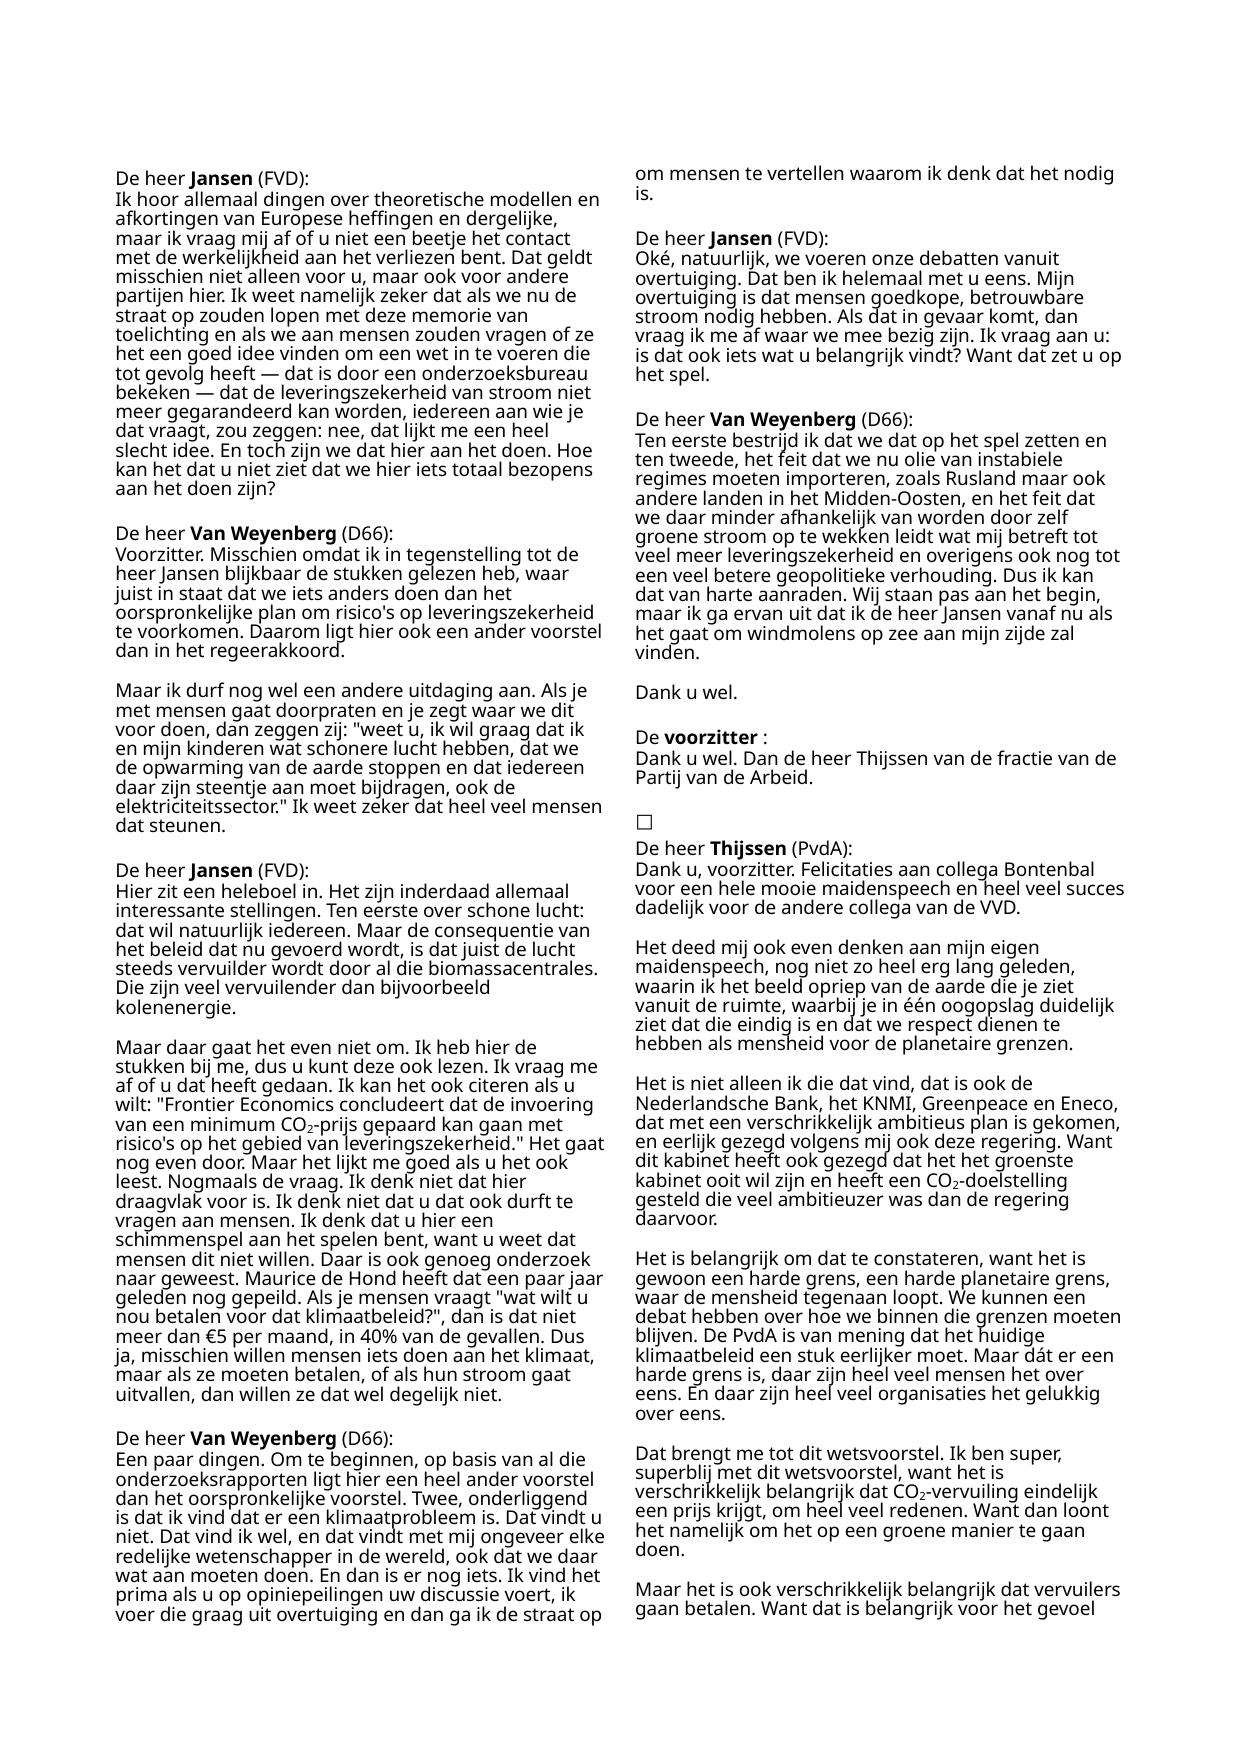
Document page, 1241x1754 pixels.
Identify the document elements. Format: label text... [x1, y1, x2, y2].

text Dank u wel. [635, 684, 1125, 703]
text Het deed mij ook even denken aan mijn eigen maidenspeech, nog niet zo heel erg lang geleden, waarin ik het beeld opriep van de aarde die je ziet vanuit de ruimte, waarbij je in één oogopslag duidelijk ziet dat die eindig is en dat we respect dienen te hebben als mensheid voor de planetaire grenzen. [635, 939, 1125, 1055]
text Maar daar gaat het even niet om. Ik heb hier de stukken bij me, dus u kunt deze ook lezen. Ik vraag me af of u dat heeft gedaan. Ik kan het ook citeren als u wilt: "Frontier Economics concludeert dat de invoering van een minimum CO2-prijs gepaard kan gaan met risico's op het gebied van leveringszekerheid." Het gaat nog even door. Maar het lijkt me goed als u het ook leest. Nogmaals de vraag. Ik denk niet dat hier draagvlak voor is. Ik denk niet dat u dat ook durft te vragen aan mensen. Ik denk dat u hier een schimmenspel aan het spelen bent, want u weet dat mensen dit niet willen. Daar is ook genoeg onderzoek naar geweest. Maurice de Hond heeft dat een paar jaar geleden nog gepeild. Als je mensen vraagt "wat wilt u nou betalen voor dat klimaatbeleid?", dan is dat niet meer dan €5 per maand, in 40% van de gevallen. Dus ja, misschien willen mensen iets doen aan het klimaat, maar als ze moeten betalen, of als hun stroom gaat uitvallen, dan willen ze dat wel degelijk niet. [115, 1039, 605, 1405]
text Hier zit een heleboel in. Het zijn inderdaad allemaal interessante stellingen. Ten eerste over schone lucht: dat wil natuurlijk iedereen. Maar de consequentie van het beleid dat nu gevoerd wordt, is dat juist de lucht steeds vervuilder wordt door al die biomassacentrales. Die zijn veel vervuilender dan bijvoorbeeld kolenenergie. [115, 883, 605, 1018]
text De heer Jansen (FVD): [115, 857, 605, 883]
text Oké, natuurlijk, we voeren onze debatten vanuit overtuiging. Dat ben ik helemaal met u eens. Mijn overtuiging is dat mensen goedkope, betrouwbare stroom nodig hebben. Als dat in gevaar komt, dan vraag ik me af waar we mee bezig zijn. Ik vraag aan u: is dat ook iets wat u belangrijk vindt? Want dat zet u op het spel. [635, 250, 1125, 385]
text Ten eerste bestrijd ik dat we dat op het spel zetten en ten tweede, het feit dat we nu olie van instabiele regimes moeten importeren, zoals Rusland maar ook andere landen in het Midden-Oosten, en het feit dat we daar minder afhankelijk van worden door zelf groene stroom op te wekken leidt wat mij betreft tot veel meer leveringszekerheid en overigens ook nog tot een veel betere geopolitieke verhouding. Dus ik kan dat van harte aanraden. Wij staan pas aan het begin, maar ik ga ervan uit dat ik de heer Jansen vanaf nu als het gaat om windmolens op zee aan mijn zijde zal vinden. [635, 432, 1125, 663]
text Dat brengt me tot dit wetsvoorstel. Ik ben super, superblij met dit wetsvoorstel, want het is verschrikkelijk belangrijk dat CO2-vervuiling eindelijk een prijs krijgt, om heel veel redenen. Want dan loont het namelijk om het op een groene manier te gaan doen. [635, 1444, 1125, 1560]
text Voorzitter. Misschien omdat ik in tegenstelling tot de heer Jansen blijkbaar de stukken gelezen heb, waar juist in staat dat we iets anders doen dan het oorspronkelijke plan om risico's op leveringszekerheid te voorkomen. Daarom ligt hier ook een ander voorstel dan in het regeerakkoord. [115, 546, 605, 662]
text De heer Thijssen (PvdA): [635, 835, 1125, 861]
text Ik hoor allemaal dingen over theoretische modellen en afkortingen van Europese heffingen en dergelijke, maar ik vraag mij af of u niet een beetje het contact met de werkelijkheid aan het verliezen bent. Dat geldt misschien niet alleen voor u, maar ook voor andere partijen hier. Ik weet namelijk zeker dat als we nu de straat op zouden lopen met deze memorie van toelichting en als we aan mensen zouden vragen of ze het een goed idee vinden om een wet in te voeren die tot gevolg heeft — dat is door een onderzoeksbureau bekeken — dat de leveringszekerheid van stroom niet meer gegarandeerd kan worden, iedereen aan wie je dat vraagt, zou zeggen: nee, dat lijkt me een heel slecht idee. En toch zijn we dat hier aan het doen. Hoe kan het dat u niet ziet dat we hier iets totaal bezopens aan het doen zijn? [115, 191, 605, 499]
text De heer Van Weyenberg (D66): [635, 406, 1125, 432]
text Het is belangrijk om dat te constateren, want het is gewoon een harde grens, een harde planetaire grens, waar de mensheid tegenaan loopt. We kunnen een debat hebben over hoe we binnen die grenzen moeten blijven. De PvdA is van mening dat het huidige klimaatbeleid een stuk eerlijker moet. Maar dát er een harde grens is, daar zijn heel veel mensen het over eens. En daar zijn heel veel organisaties het gelukkig over eens. [635, 1250, 1125, 1424]
text om mensen te vertellen waarom ik denk dat het nodig is. [635, 165, 1125, 204]
text De heer Van Weyenberg (D66): [115, 520, 605, 546]
text De heer Van Weyenberg (D66): [115, 1426, 605, 1451]
text Maar het is ook verschrikkelijk belangrijk dat vervuilers gaan betalen. Want dat is belangrijk voor het gevoel [635, 1581, 1125, 1619]
text De heer Jansen (FVD): [115, 165, 605, 191]
text Dank u, voorzitter. Felicitaties aan collega Bontenbal voor een hele mooie maidenspeech en heel veel succes dadelijk voor de andere collega van de VVD. [635, 861, 1125, 918]
text Dank u wel. Dan de heer Thijssen van de fractie van de Partij van de Arbeid. [635, 750, 1125, 788]
text ⬜ [635, 809, 1125, 835]
text De heer Jansen (FVD): [635, 225, 1125, 250]
text Het is niet alleen ik die dat vind, dat is ook de Nederlandsche Bank, het KNMI, Greenpeace en Eneco, dat met een verschrikkelijk ambitieus plan is gekomen, en eerlijk gezegd volgens mij ook deze regering. Want dit kabinet heeft ook gezegd dat het het groenste kabinet ooit wil zijn en heeft een CO2-doelstelling gesteld die veel ambitieuzer was dan de regering daarvoor. [635, 1075, 1125, 1229]
text Maar ik durf nog wel een andere uitdaging aan. Als je met mensen gaat doorpraten en je zegt waar we dit voor doen, dan zeggen zij: "weet u, ik wil graag dat ik en mijn kinderen wat schonere lucht hebben, dat we de opwarming van de aarde stoppen en dat iedereen daar zijn steentje aan moet bijdragen, ook de elektriciteitssector." Ik weet zeker dat heel veel mensen dat steunen. [115, 682, 605, 836]
text De voorzitter : [635, 724, 1125, 750]
text Een paar dingen. Om te beginnen, op basis van al die onderzoeksrapporten ligt hier een heel ander voorstel dan het oorspronkelijke voorstel. Twee, onderliggend is dat ik vind dat er een klimaatprobleem is. Dat vindt u niet. Dat vind ik wel, en dat vindt met mij ongeveer elke redelijke wetenschapper in de wereld, ook dat we daar wat aan moeten doen. En dan is er nog iets. Ik vind het prima als u op opiniepeilingen uw discussie voert, ik voer die graag uit overtuiging en dan ga ik de straat op [115, 1451, 605, 1625]
